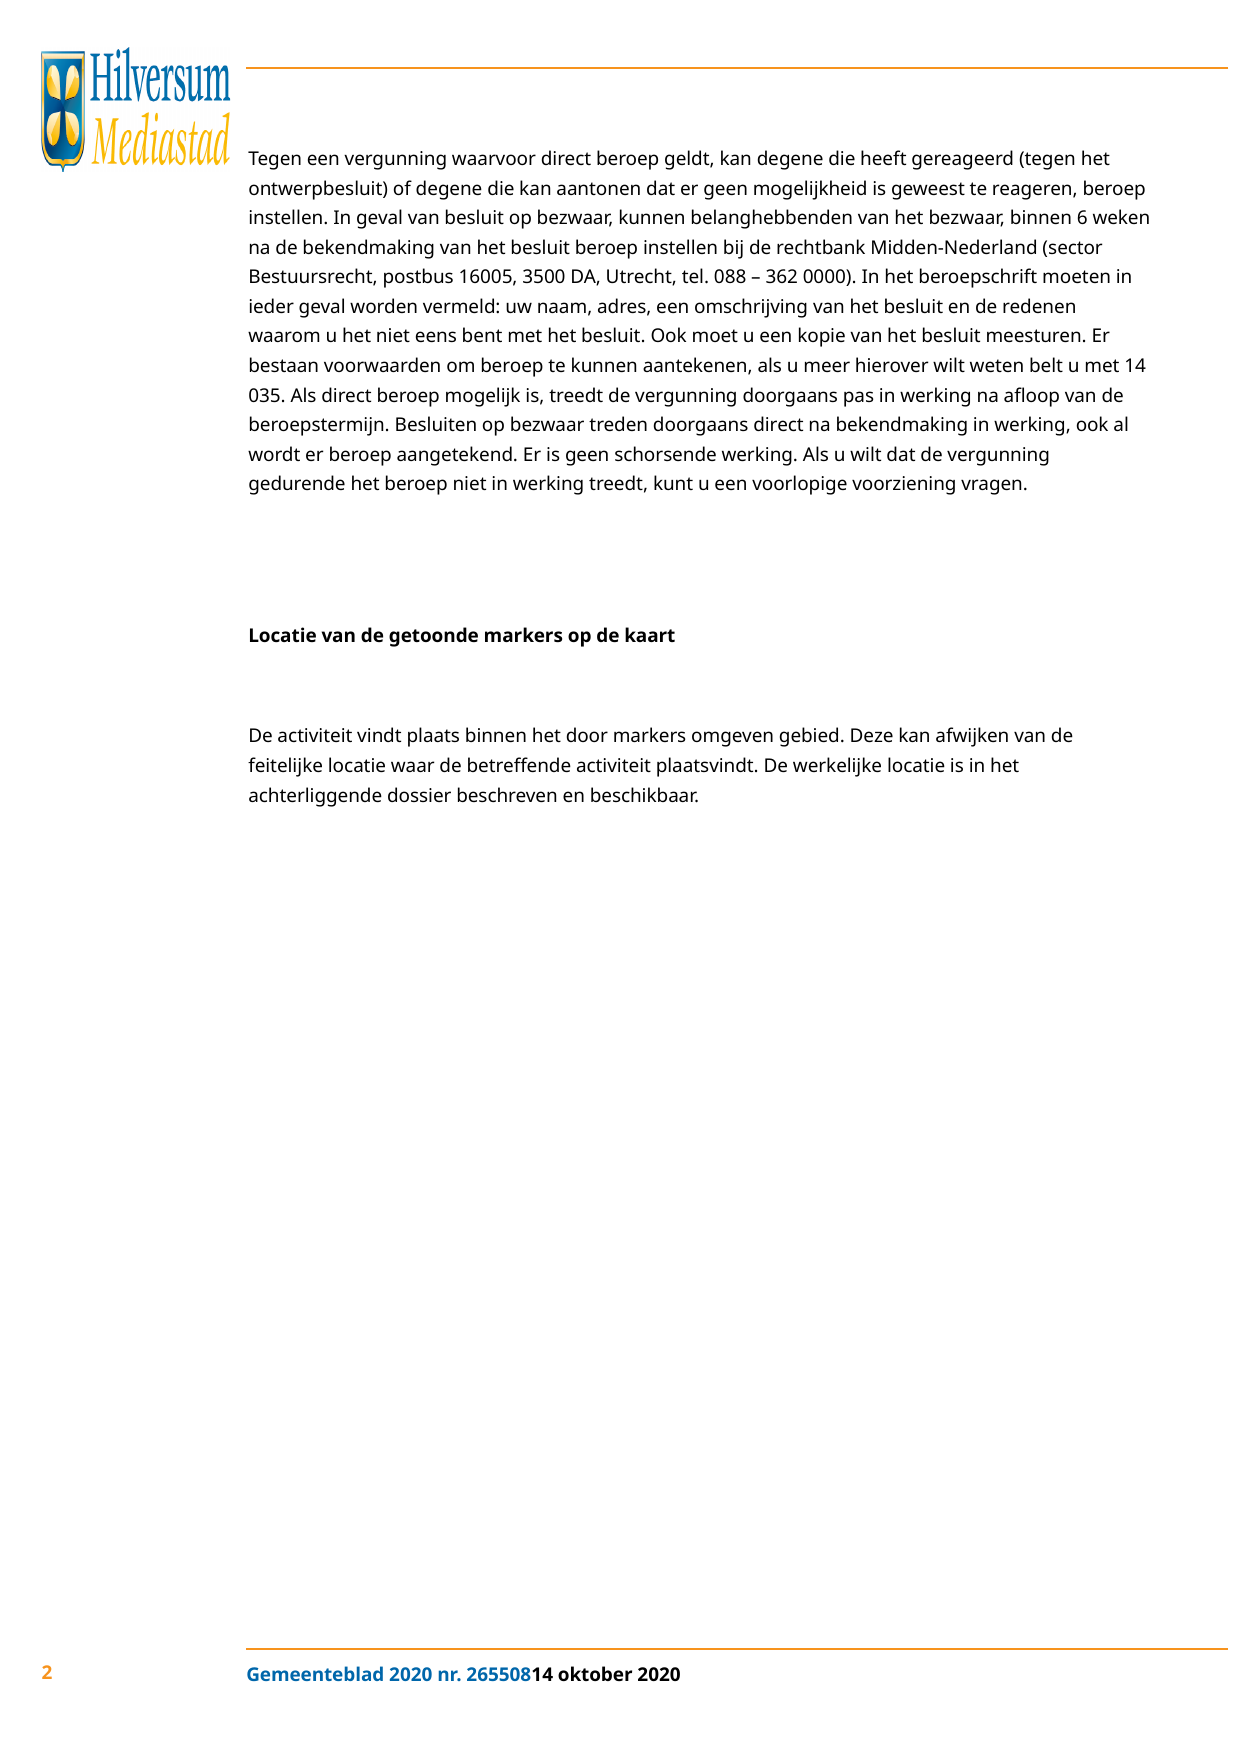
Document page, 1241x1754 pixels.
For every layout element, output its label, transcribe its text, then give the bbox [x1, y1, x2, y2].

text De activiteit vindt plaats binnen het door markers omgeven gebied. Deze kan afwijken van de feitelijke locatie waar de betreffende activiteit plaatsvindt. De werkelijke locatie is in het achterliggende dossier beschreven en beschikbaar. [248, 723, 1152, 808]
text Locatie van de getoonde markers op de kaart [248, 622, 1152, 648]
picture [41, 47, 231, 172]
text Tegen een vergunning waarvoor direct beroep geldt, kan degene die heeft gereageerd (tegen het ontwerpbesluit) of degene die kan aantonen dat er geen mogelijkheid is geweest te reageren, beroep instellen. In geval van besluit op bezwaar, kunnen belanghebbenden van het bezwaar, binnen 6 weken na de bekendmaking van het besluit beroep instellen bij de rechtbank Midden-Nederland (sector Bestuursrecht, postbus 16005, 3500 DA, Utrecht, tel. 088 – 362 0000). In het beroepschrift moeten in ieder geval worden vermeld: uw naam, adres, een omschrijving van het besluit en de redenen waarom u het niet eens bent met het besluit. Ook moet u een kopie van het besluit meesturen. Er bestaan voorwaarden om beroep te kunnen aantekenen, als u meer hierover wilt weten belt u met 14 035. Als direct beroep mogelijk is, treedt de vergunning doorgaans pas in werking na afloop van de beroepstermijn. Besluiten op bezwaar treden doorgaans direct na bekendmaking in werking, ook al wordt er beroep aangetekend. Er is geen schorsende werking. Als u wilt dat de vergunning gedurende het beroep niet in werking treedt, kunt u een voorlopige voorziening vragen. [248, 145, 1152, 496]
